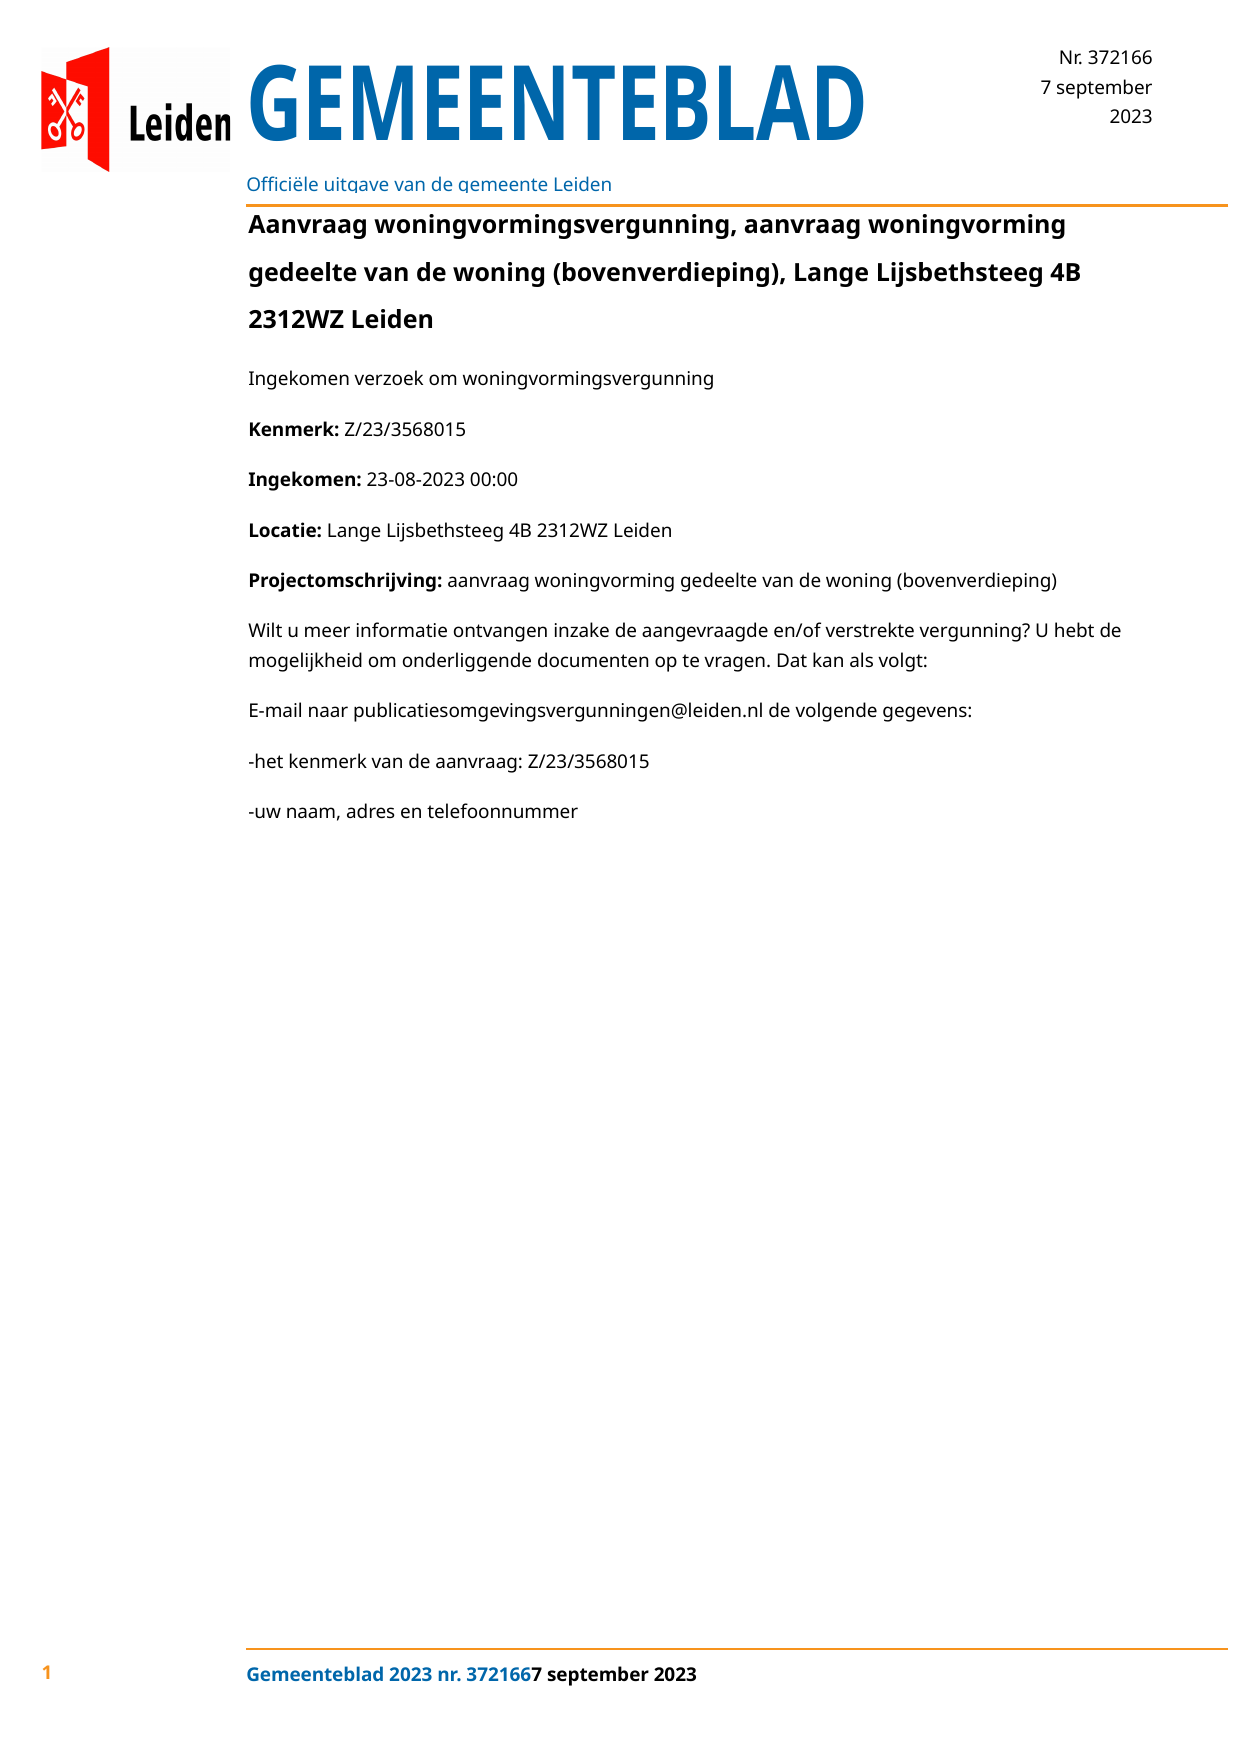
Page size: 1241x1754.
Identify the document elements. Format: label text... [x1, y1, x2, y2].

text E-mail naar publicatiesomgevingsvergunningen@leiden.nl de volgende gegevens: [248, 698, 1152, 723]
text -het kenmerk van de aanvraag: Z/23/3568015 [248, 748, 1152, 774]
text Ingekomen: 23-08-2023 00:00 [248, 466, 1152, 492]
text Wilt u meer informatie ontvangen inzake de aangevraagde en/of verstrekte vergunning? U hebt de mogelijkheid om onderliggende documenten op te vragen. Dat kan als volgt: [248, 618, 1152, 673]
text -uw naam, adres en telefoonnummer [248, 798, 1152, 824]
picture [41, 47, 231, 172]
text Aanvraag woningvormingsvergunning, aanvraag woningvorming gedeelte van de woning (bovenverdieping), Lange Lijsbethsteeg 4B 2312WZ Leiden [248, 207, 1152, 336]
text Projectomschrijving: aanvraag woningvorming gedeelte van de woning (bovenverdieping) [248, 567, 1152, 593]
text Ingekomen verzoek om woningvormingsvergunning [248, 366, 1152, 391]
text Kenmerk: Z/23/3568015 [248, 416, 1152, 442]
text Locatie: Lange Lijsbethsteeg 4B 2312WZ Leiden [248, 517, 1152, 542]
